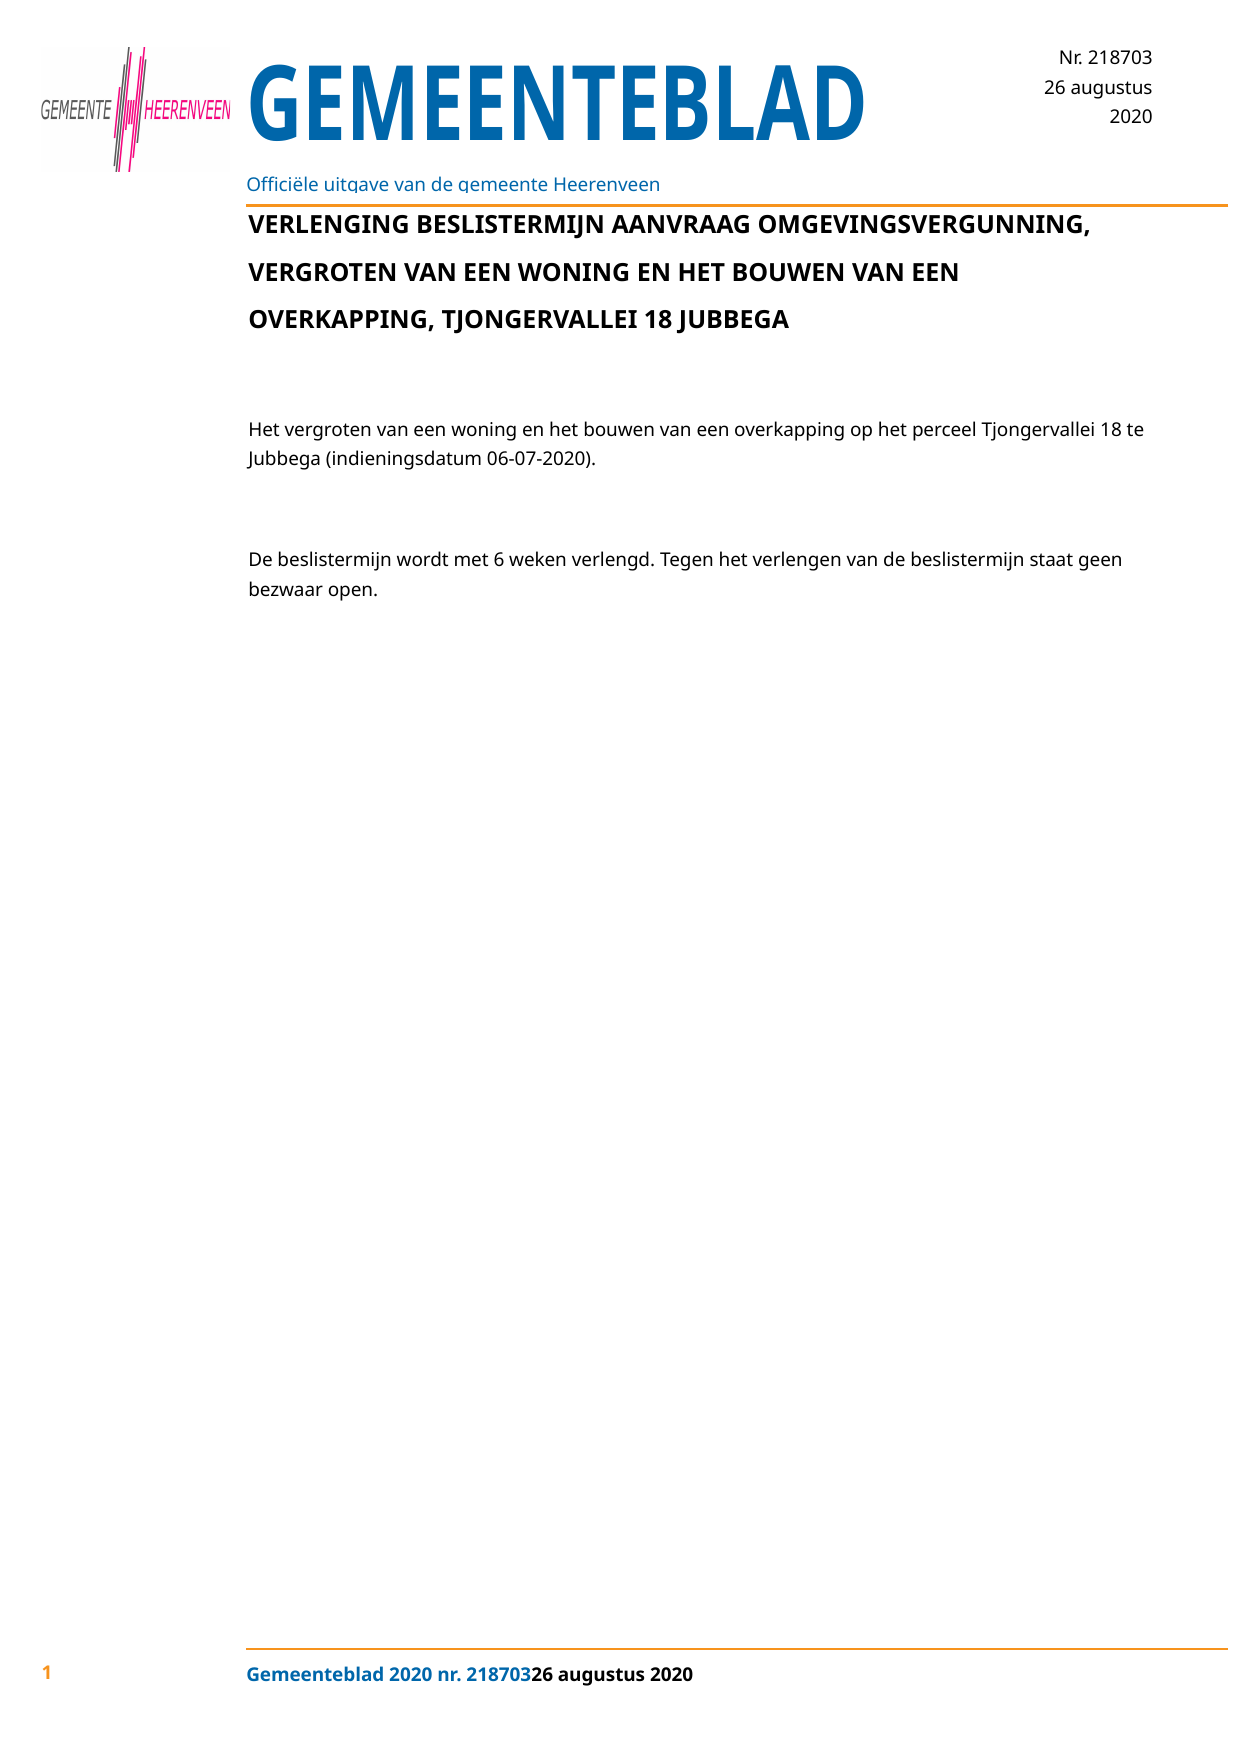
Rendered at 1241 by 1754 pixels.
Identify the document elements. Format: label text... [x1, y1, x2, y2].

text Het vergroten van een woning en het bouwen van een overkapping op het perceel Tjongervallei 18 te Jubbega (indieningsdatum 06-07-2020). [248, 416, 1152, 471]
text VERLENGING BESLISTERMIJN AANVRAAG OMGEVINGSVERGUNNING, VERGROTEN VAN EEN WONING EN HET BOUWEN VAN EEN OVERKAPPING, TJONGERVALLEI 18 JUBBEGA [248, 207, 1152, 336]
picture [41, 47, 231, 172]
text De beslistermijn wordt met 6 weken verlengd. Tegen het verlengen van de beslistermijn staat geen bezwaar open. [248, 546, 1152, 602]
